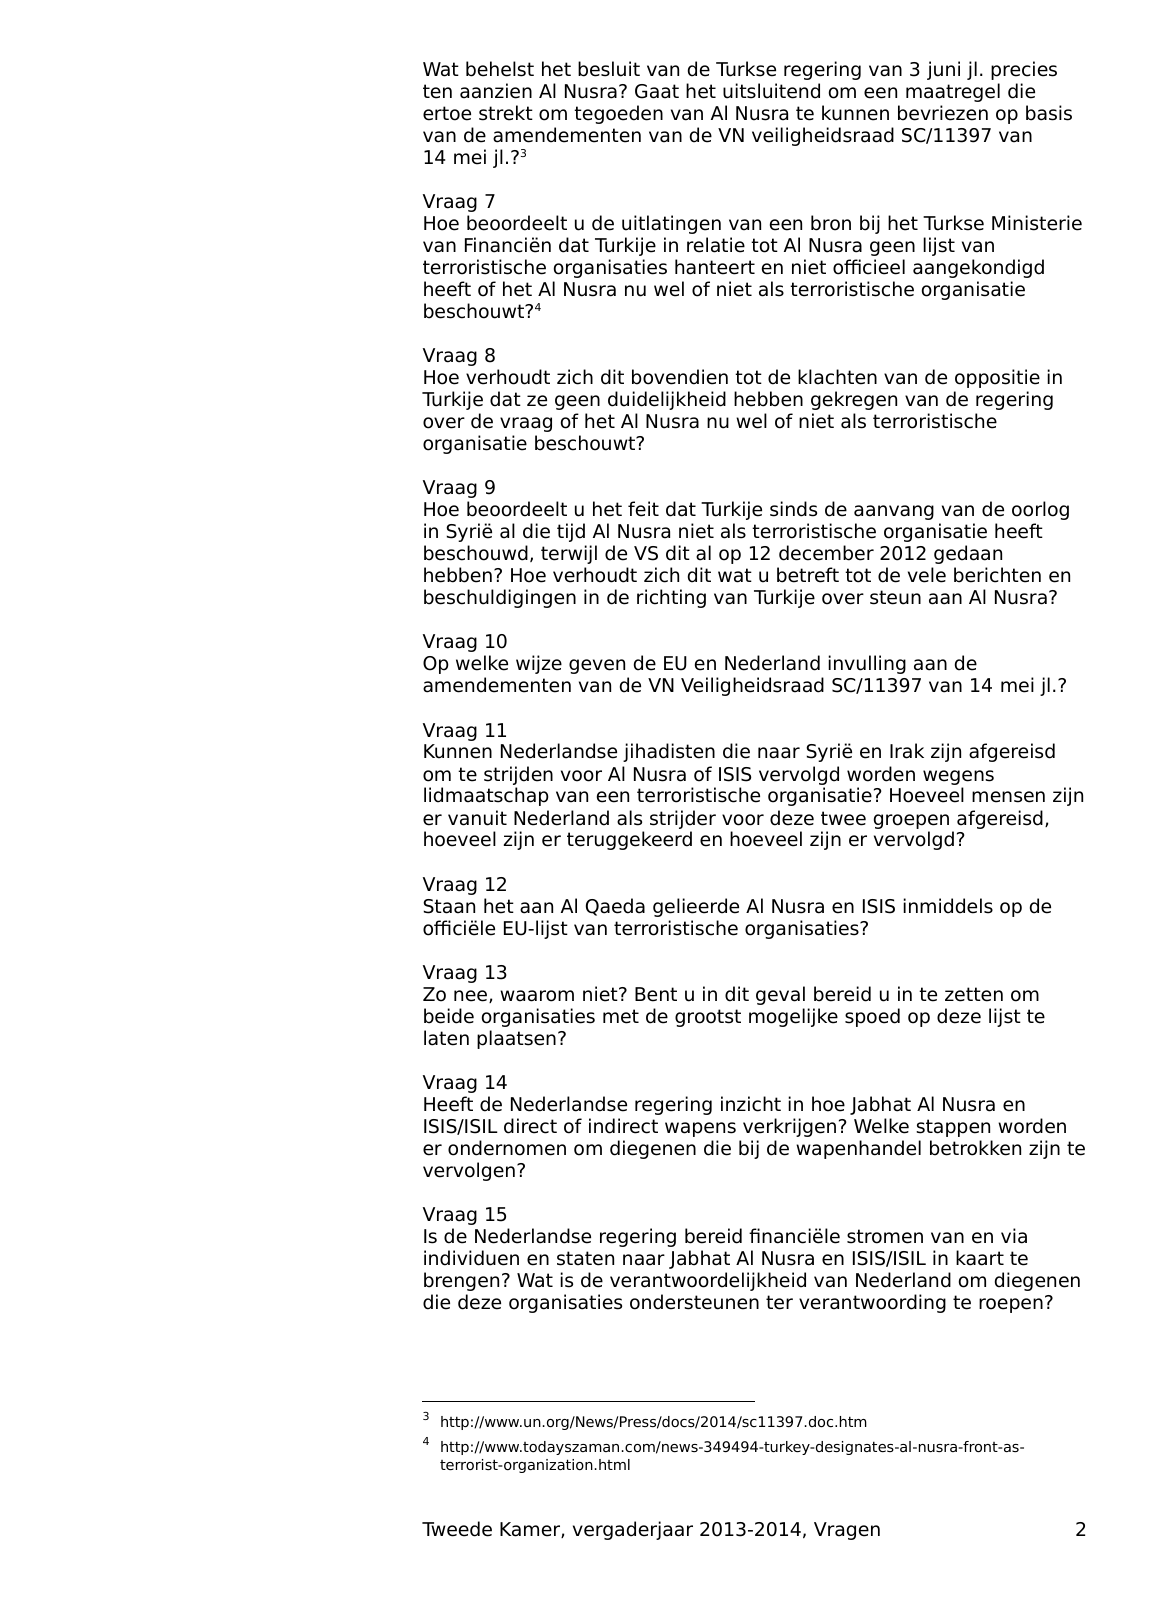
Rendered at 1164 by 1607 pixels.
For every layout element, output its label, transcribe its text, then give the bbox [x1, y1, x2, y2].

text http://www.un.org/News/Press/docs/2014/sc11397.doc.htm [422, 1410, 1087, 1432]
text Heeft de Nederlandse regering inzicht in hoe Jabhat Al Nusra en ISIS/ISIL direct of indirect wapens verkrijgen? Welke stappen worden er ondernomen om diegenen die bij de wapenhandel betrokken zijn te vervolgen? [422, 1094, 1087, 1182]
text Vraag 11 [422, 719, 1087, 741]
text Vraag 9 [422, 477, 1087, 499]
text Hoe beoordeelt u het feit dat Turkije sinds de aanvang van de oorlog in Syrië al die tijd Al Nusra niet als terroristische organisatie heeft beschouwd, terwijl de VS dit al op 12 december 2012 gedaan hebben? Hoe verhoudt zich dit wat u betreft tot de vele berichten en beschuldigingen in de richting van Turkije over steun aan Al Nusra? [422, 499, 1087, 609]
text Vraag 8 [422, 345, 1087, 367]
text Vraag 15 [422, 1204, 1087, 1226]
text Vraag 10 [422, 631, 1087, 653]
text Kunnen Nederlandse jihadisten die naar Syrië en Irak zijn afgereisd om te strijden voor Al Nusra of ISIS vervolgd worden wegens lidmaatschap van een terroristische organisatie? Hoeveel mensen zijn er vanuit Nederland als strijder voor deze twee groepen afgereisd, hoeveel zijn er teruggekeerd en hoeveel zijn er vervolgd? [422, 741, 1087, 851]
text Vraag 12 [422, 873, 1087, 896]
text Is de Nederlandse regering bereid financiële stromen van en via individuen en staten naar Jabhat Al Nusra en ISIS/ISIL in kaart te brengen? Wat is de verantwoordelijkheid van Nederland om diegenen die deze organisaties ondersteunen ter verantwoording te roepen? [422, 1226, 1087, 1314]
text Wat behelst het besluit van de Turkse regering van 3 juni jl. precies ten aanzien Al Nusra? Gaat het uitsluitend om een maatregel die ertoe strekt om tegoeden van Al Nusra te kunnen bevriezen op basis van de amendementen van de VN veiligheidsraad SC/11397 van 14 mei jl.? [422, 59, 1087, 169]
text Vraag 14 [422, 1072, 1087, 1094]
text Zo nee, waarom niet? Bent u in dit geval bereid u in te zetten om beide organisaties met de grootst mogelijke spoed op deze lijst te laten plaatsen? [422, 984, 1087, 1049]
text Vraag 13 [422, 962, 1087, 984]
text Hoe verhoudt zich dit bovendien tot de klachten van de oppositie in Turkije dat ze geen duidelijkheid hebben gekregen van de regering over de vraag of het Al Nusra nu wel of niet als terroristische organisatie beschouwt? [422, 367, 1087, 455]
text Vraag 7 [422, 191, 1087, 213]
text Hoe beoordeelt u de uitlatingen van een bron bij het Turkse Ministerie van Financiën dat Turkije in relatie tot Al Nusra geen lijst van terroristische organisaties hanteert en niet officieel aangekondigd heeft of het Al Nusra nu wel of niet als terroristische organisatie beschouwt? [422, 213, 1087, 323]
text Op welke wijze geven de EU en Nederland invulling aan de amendementen van de VN Veiligheidsraad SC/11397 van 14 mei jl.? [422, 653, 1087, 697]
text http://www.todayszaman.com/news-349494-turkey-designates-al-nusra-front-as-terrorist-organization.html [422, 1435, 1087, 1474]
text Staan het aan Al Qaeda gelieerde Al Nusra en ISIS inmiddels op de officiële EU-lijst van terroristische organisaties? [422, 896, 1087, 939]
